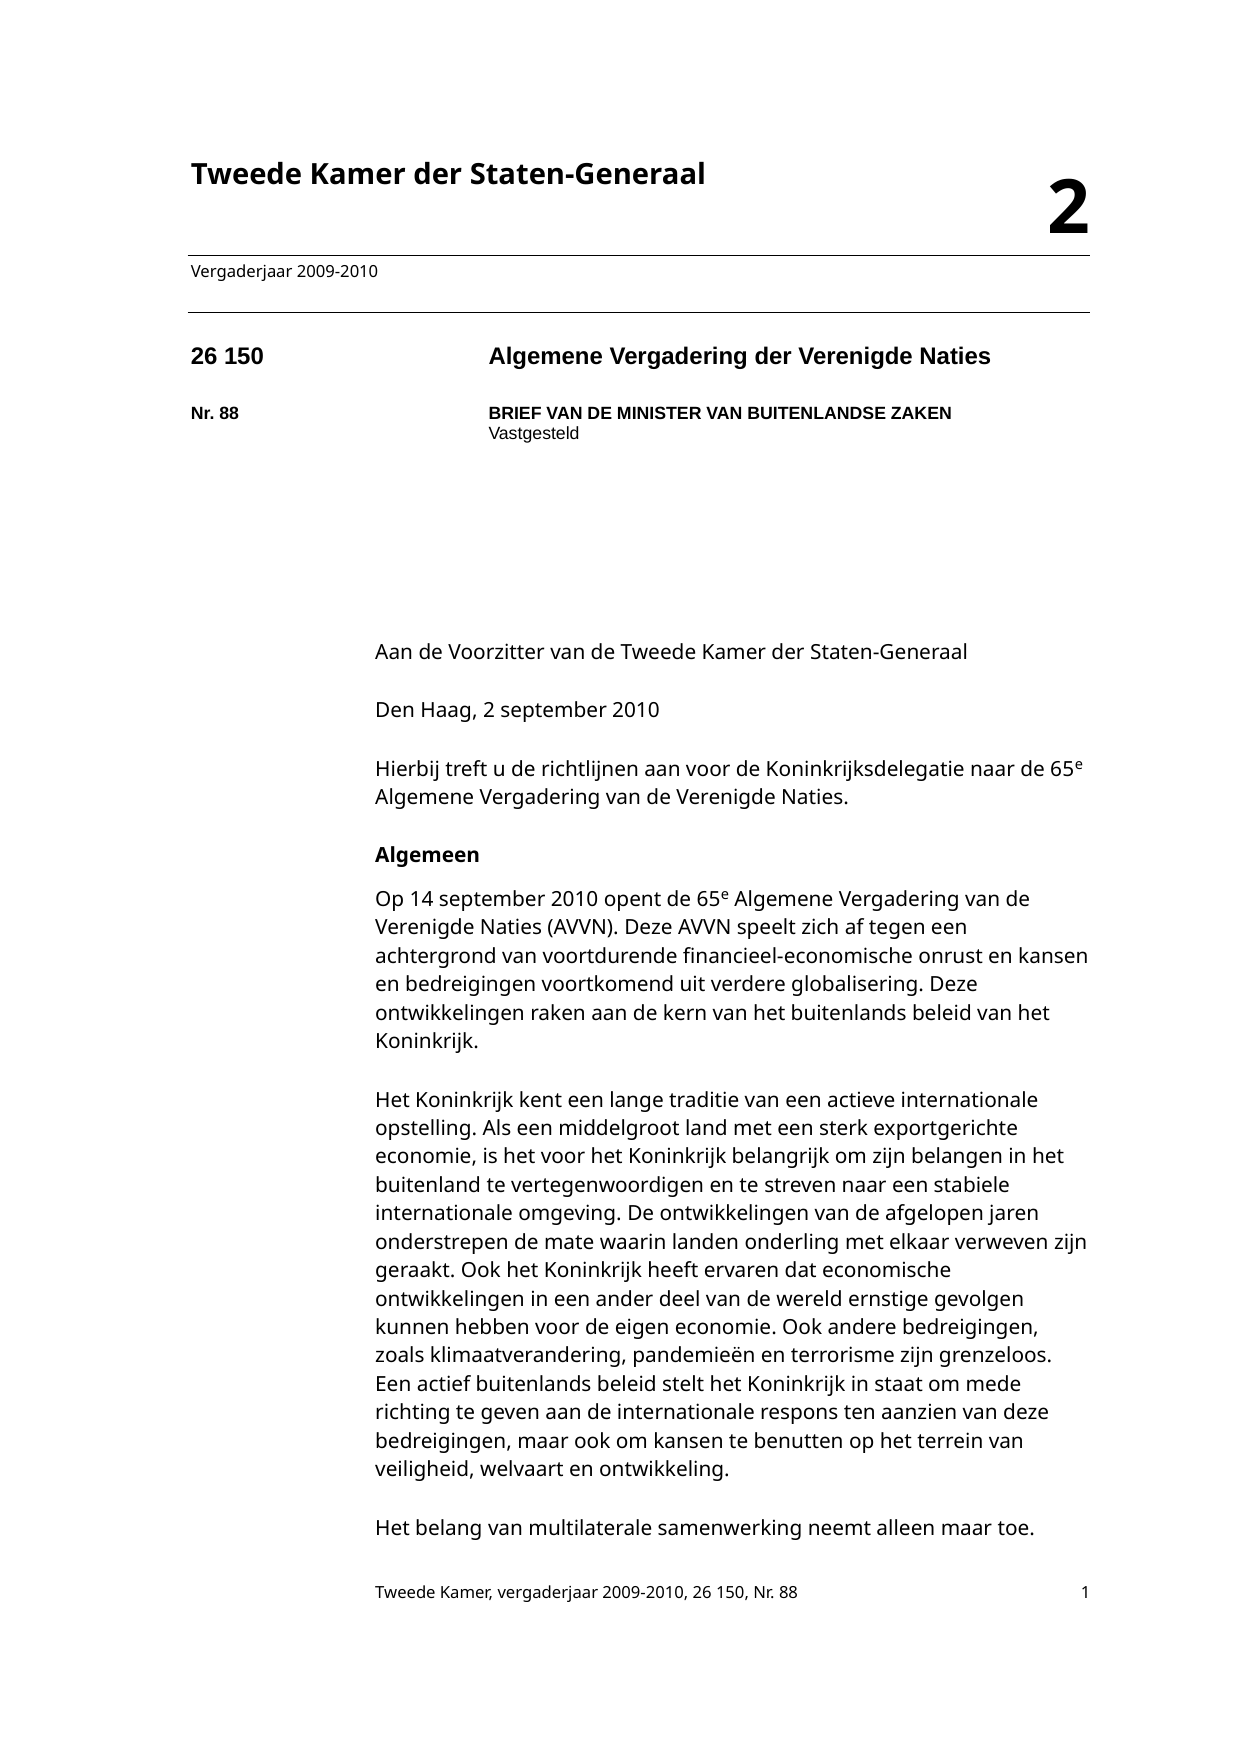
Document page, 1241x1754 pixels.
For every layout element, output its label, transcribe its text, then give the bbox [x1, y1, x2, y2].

text Hierbij treft u de richtlijnen aan voor de Koninkrijksdelegatie naar de 65e Algemene Vergadering van de Verenigde Naties. [375, 754, 1090, 811]
table_cell BRIEF VAN DE MINISTER VAN BUITENLANDSE ZAKEN Vastgesteld [485, 399, 1090, 518]
text Het belang van multilaterale samenwerking neemt alleen maar toe. [375, 1513, 1090, 1541]
text Aan de Voorzitter van de Tweede Kamer der Staten-Generaal [375, 637, 1090, 665]
table_header Tweede Kamer der Staten-Generaal [188, 150, 909, 255]
table_cell 26 150 [188, 339, 485, 399]
table_cell Vergaderjaar 2009-2010 [188, 256, 485, 312]
table_cell [485, 313, 1090, 339]
table_cell Algemene Vergadering der Verenigde Naties [485, 339, 1090, 399]
text Algemeen [375, 841, 1090, 869]
table_cell [188, 313, 485, 339]
table_cell [485, 256, 1090, 312]
text Den Haag, 2 september 2010 [375, 695, 1090, 724]
text Het Koninkrijk kent een lange traditie van een actieve internationale opstelling. Als een middelgroot land met een sterk exportgerichte economie, is het voor het Koninkrijk belangrijk om zijn belangen in het buitenland te vertegenwoordigen en te streven naar een stabiele internationale omgeving. De ontwikkelingen van de afgelopen jaren onderstrepen de mate waarin landen onderling met elkaar verweven zijn geraakt. Ook het Koninkrijk heeft ervaren dat economische ontwikkelingen in een ander deel van de wereld ernstige gevolgen kunnen hebben voor de eigen economie. Ook andere bedreigingen, zoals klimaatverandering, pandemieën en terrorisme zijn grenzeloos. Een actief buitenlands beleid stelt het Koninkrijk in staat om mede richting te geven aan de internationale respons ten aanzien van deze bedreigingen, maar ook om kansen te benutten op het terrein van veiligheid, welvaart en ontwikkeling. [375, 1085, 1090, 1483]
table_cell Nr. 88 [188, 399, 485, 518]
text Op 14 september 2010 opent de 65e Algemene Vergadering van de Verenigde Naties (AVVN). Deze AVVN speelt zich af tegen een achtergrond van voortdurende financieel-economische onrust en kansen en bedreigingen voortkomend uit verdere globalisering. Deze ontwikkelingen raken aan de kern van het buitenlands beleid van het Koninkrijk. [375, 884, 1090, 1055]
table_header 2 [910, 150, 1090, 255]
